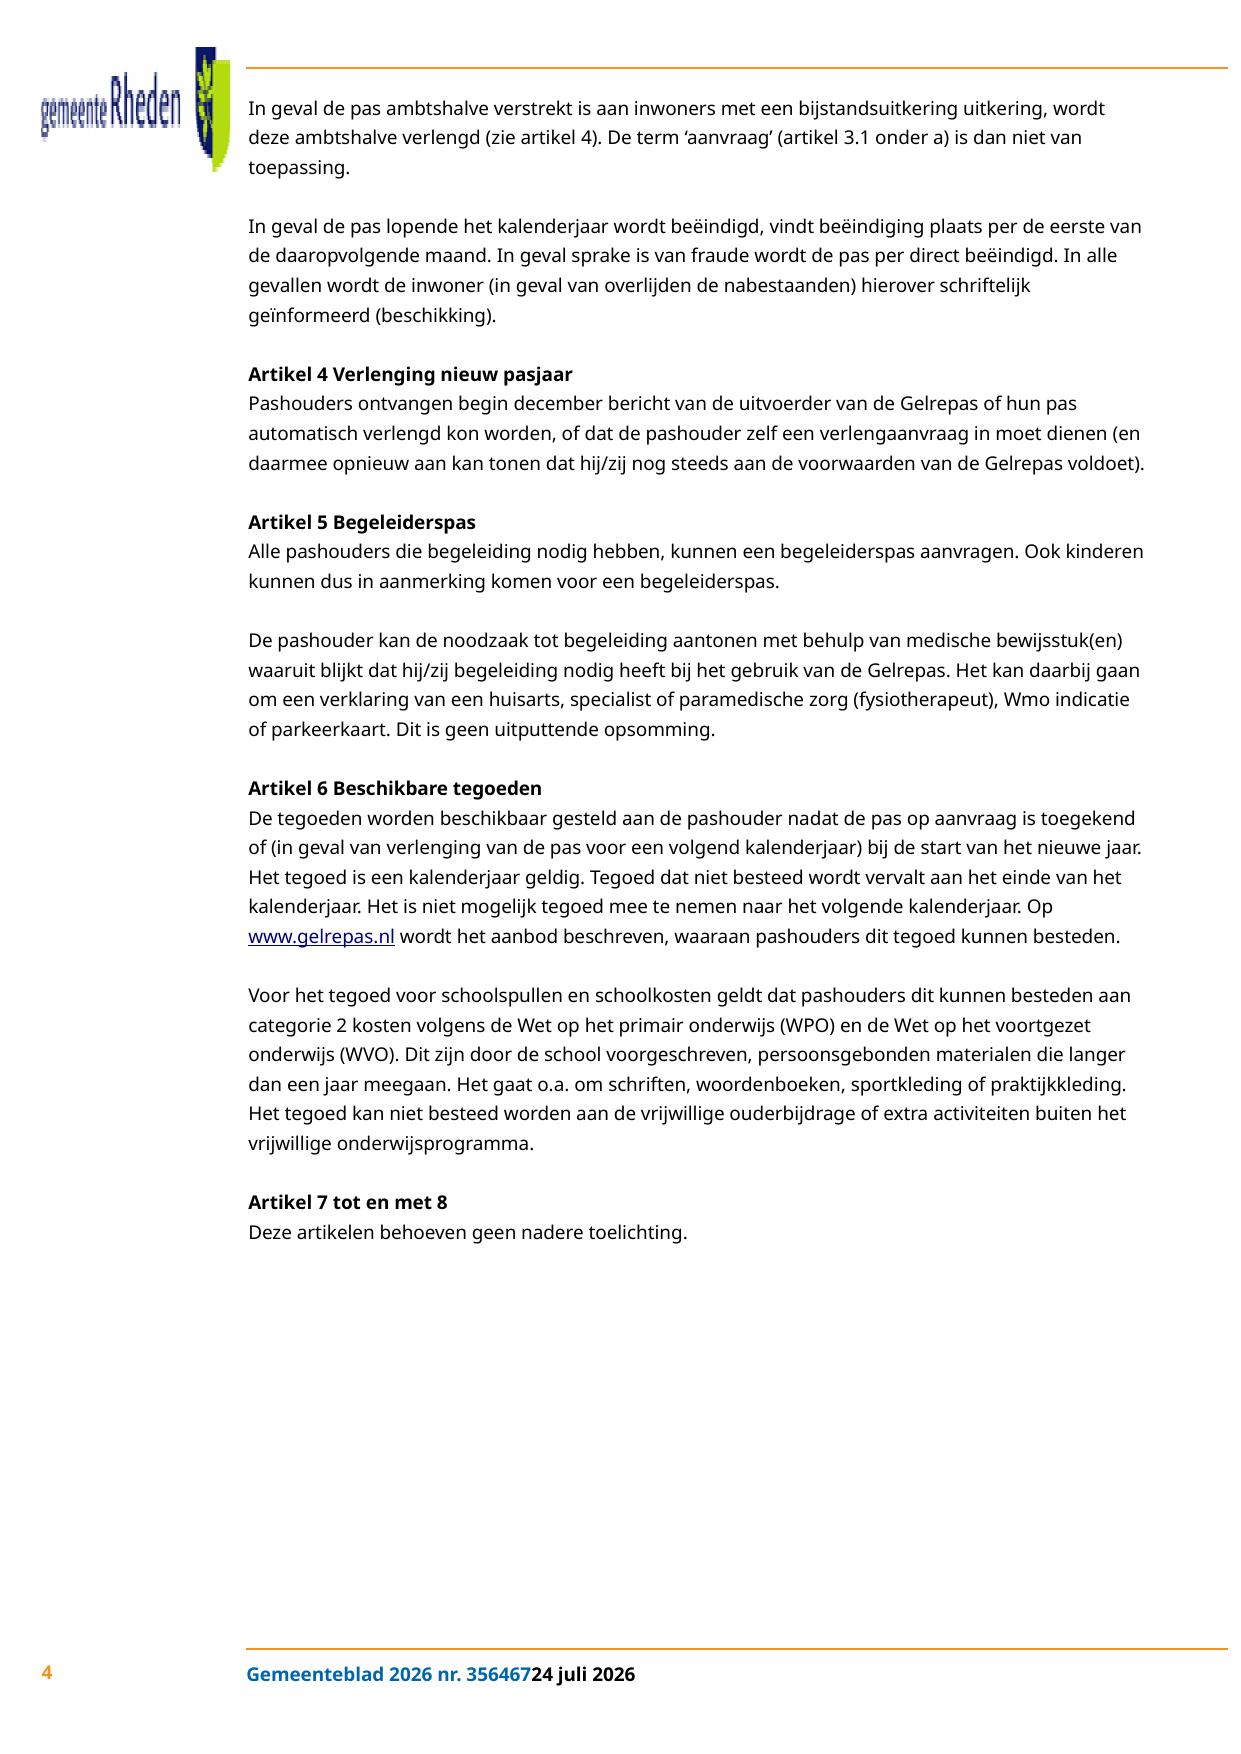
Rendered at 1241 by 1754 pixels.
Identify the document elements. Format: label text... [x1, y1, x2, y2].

text Artikel 5 Begeleiderspas [248, 509, 1152, 535]
text In geval de pas lopende het kalenderjaar wordt beëindigd, vindt beëindiging plaats per de eerste van de daaropvolgende maand. In geval sprake is van fraude wordt de pas per direct beëindigd. In alle gevallen wordt de inwoner (in geval van overlijden de nabestaanden) hierover schriftelijk geïnformeerd (beschikking). [248, 213, 1152, 328]
text Deze artikelen behoeven geen nadere toelichting. [248, 1219, 1152, 1245]
text Artikel 6 Beschikbare tegoeden [248, 775, 1152, 801]
text Artikel 4 Verlenging nieuw pasjaar [248, 361, 1152, 387]
text De pashouder kan de noodzaak tot begeleiding aantonen met behulp van medische bewijsstuk(en) waaruit blijkt dat hij/zij begeleiding nodig heeft bij het gebruik van de Gelrepas. Het kan daarbij gaan om een verklaring van een huisarts, specialist of paramedische zorg (fysiotherapeut), Wmo indicatie of parkeerkaart. Dit is geen uitputtende opsomming. [248, 627, 1152, 742]
text In geval de pas ambtshalve verstrekt is aan inwoners met een bijstandsuitkering uitkering, wordt deze ambtshalve verlengd (zie artikel 4). De term ‘aanvraag’ (artikel 3.1 onder a) is dan niet van toepassing. [248, 95, 1152, 180]
picture [41, 47, 231, 172]
text De tegoeden worden beschikbaar gesteld aan de pashouder nadat de pas op aanvraag is toegekend of (in geval van verlenging van de pas voor een volgend kalenderjaar) bij de start van het nieuwe jaar. Het tegoed is een kalenderjaar geldig. Tegoed dat niet besteed wordt vervalt aan het einde van het kalenderjaar. Het is niet mogelijk tegoed mee te nemen naar het volgende kalenderjaar. Op www.gelrepas.nl wordt het aanbod beschreven, waaraan pashouders dit tegoed kunnen besteden. [248, 805, 1152, 949]
text Pashouders ontvangen begin december bericht van de uitvoerder van de Gelrepas of hun pas automatisch verlengd kon worden, of dat de pashouder zelf een verlengaanvraag in moet dienen (en daarmee opnieuw aan kan tonen dat hij/zij nog steeds aan de voorwaarden van de Gelrepas voldoet). [248, 391, 1152, 476]
text Artikel 7 tot en met 8 [248, 1189, 1152, 1215]
text Voor het tegoed voor schoolspullen en schoolkosten geldt dat pashouders dit kunnen besteden aan categorie 2 kosten volgens de Wet op het primair onderwijs (WPO) en de Wet op het voortgezet onderwijs (WVO). Dit zijn door de school voorgeschreven, persoonsgebonden materialen die langer dan een jaar meegaan. Het gaat o.a. om schriften, woordenboeken, sportkleding of praktijkkleding. Het tegoed kan niet besteed worden aan de vrijwillige ouderbijdrage of extra activiteiten buiten het vrijwillige onderwijsprogramma. [248, 982, 1152, 1156]
text Alle pashouders die begeleiding nodig hebben, kunnen een begeleiderspas aanvragen. Ook kinderen kunnen dus in aanmerking komen voor een begeleiderspas. [248, 538, 1152, 594]
